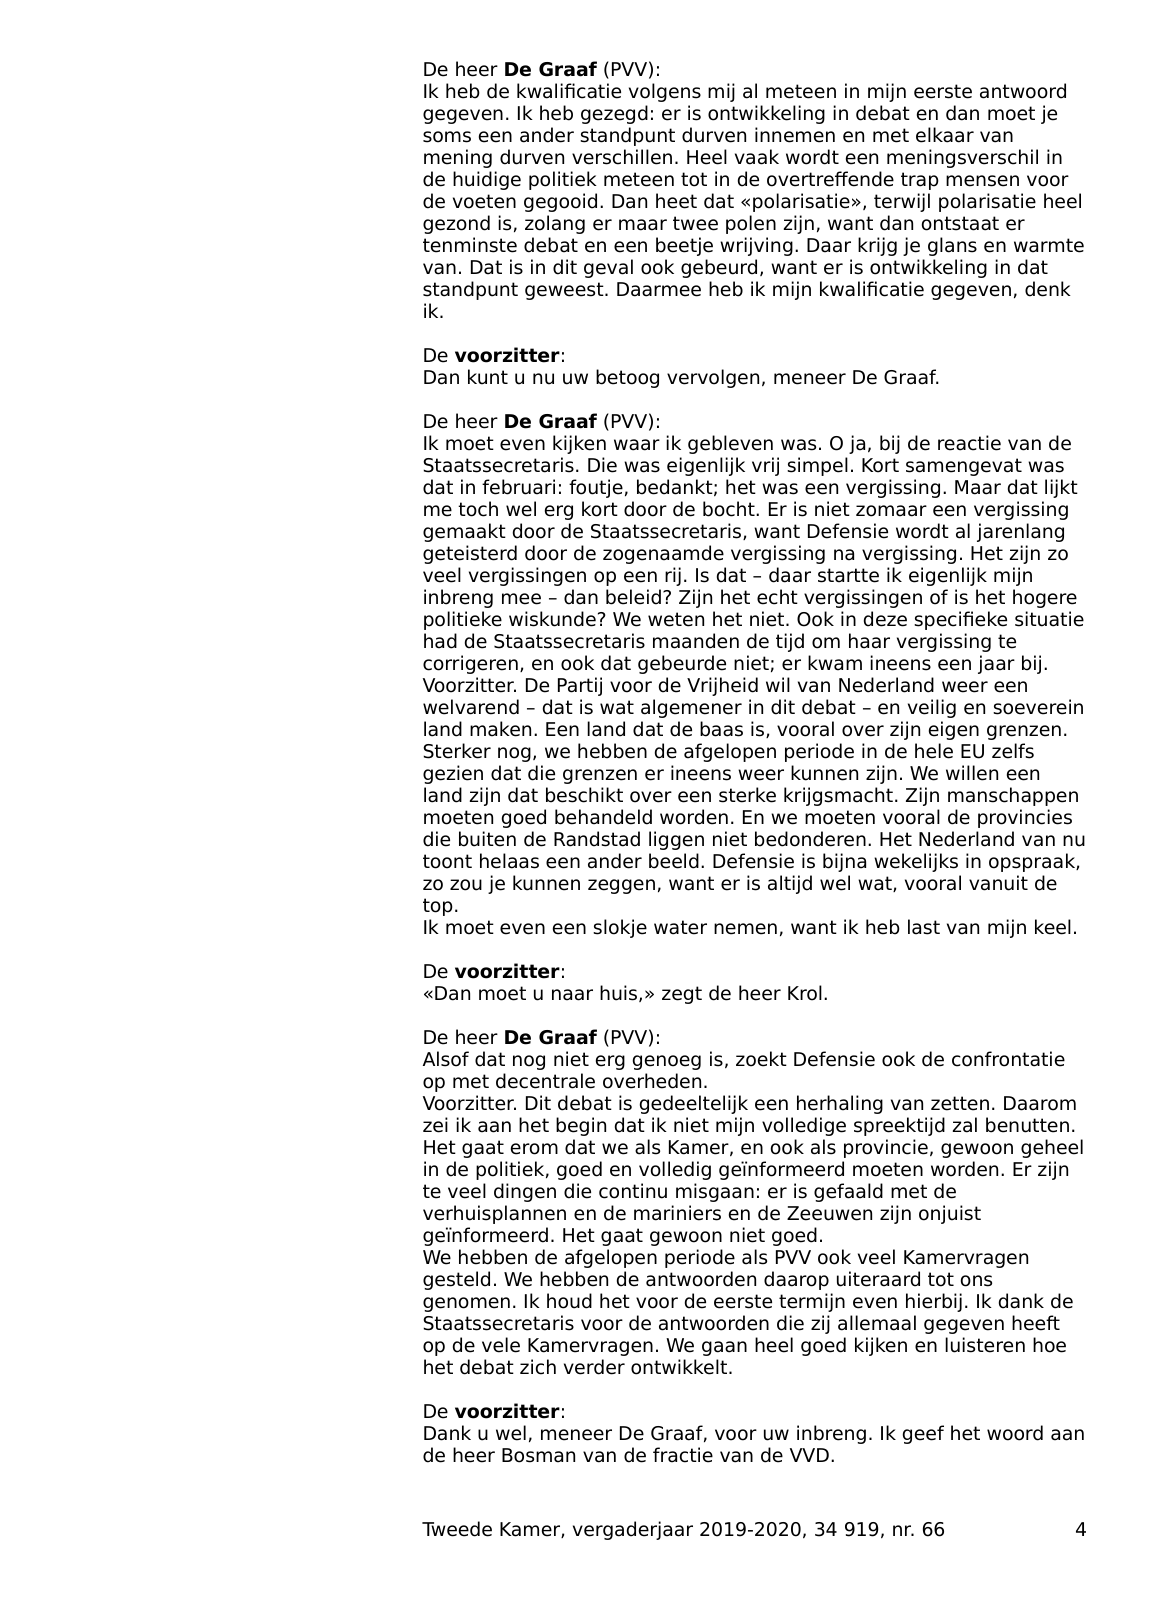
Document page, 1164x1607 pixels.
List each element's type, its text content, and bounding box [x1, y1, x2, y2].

text We hebben de afgelopen periode als PVV ook veel Kamervragen gesteld. We hebben de antwoorden daarop uiteraard tot ons genomen. Ik houd het voor de eerste termijn even hierbij. Ik dank de Staatssecretaris voor de antwoorden die zij allemaal gegeven heeft op de vele Kamervragen. We gaan heel goed kijken en luisteren hoe het debat zich verder ontwikkelt. [422, 1247, 1087, 1379]
text Alsof dat nog niet erg genoeg is, zoekt Defensie ook de confrontatie op met decentrale overheden. [422, 1049, 1087, 1093]
text Ik moet even een slokje water nemen, want ik heb last van mijn keel. [422, 917, 1087, 939]
text Voorzitter. De Partij voor de Vrijheid wil van Nederland weer een welvarend – dat is wat algemener in dit debat – en veilig en soeverein land maken. Een land dat de baas is, vooral over zijn eigen grenzen. Sterker nog, we hebben de afgelopen periode in de hele EU zelfs gezien dat die grenzen er ineens weer kunnen zijn. We willen een land zijn dat beschikt over een sterke krijgsmacht. Zijn manschappen moeten goed behandeld worden. En we moeten vooral de provincies die buiten de Randstad liggen niet bedonderen. Het Nederland van nu toont helaas een ander beeld. Defensie is bijna wekelijks in opspraak, zo zou je kunnen zeggen, want er is altijd wel wat, vooral vanuit de top. [422, 675, 1087, 917]
text Dank u wel, meneer De Graaf, voor uw inbreng. Ik geef het woord aan de heer Bosman van de fractie van de VVD. [422, 1423, 1087, 1467]
text «Dan moet u naar huis,» zegt de heer Krol. [422, 983, 1087, 1005]
text De heer De Graaf (PVV): [422, 59, 1087, 81]
text De voorzitter: [422, 345, 1087, 367]
text Ik moet even kijken waar ik gebleven was. O ja, bij de reactie van de Staatssecretaris. Die was eigenlijk vrij simpel. Kort samengevat was dat in februari: foutje, bedankt; het was een vergissing. Maar dat lijkt me toch wel erg kort door de bocht. Er is niet zomaar een vergissing gemaakt door de Staatssecretaris, want Defensie wordt al jarenlang geteisterd door de zogenaamde vergissing na vergissing. Het zijn zo veel vergissingen op een rij. Is dat – daar startte ik eigenlijk mijn inbreng mee – dan beleid? Zijn het echt vergissingen of is het hogere politieke wiskunde? We weten het niet. Ook in deze specifieke situatie had de Staatssecretaris maanden de tijd om haar vergissing te corrigeren, en ook dat gebeurde niet; er kwam ineens een jaar bij. [422, 433, 1087, 675]
text De voorzitter: [422, 1401, 1087, 1423]
text Dan kunt u nu uw betoog vervolgen, meneer De Graaf. [422, 367, 1087, 389]
text Voorzitter. Dit debat is gedeeltelijk een herhaling van zetten. Daarom zei ik aan het begin dat ik niet mijn volledige spreektijd zal benutten. Het gaat erom dat we als Kamer, en ook als provincie, gewoon geheel in de politiek, goed en volledig geïnformeerd moeten worden. Er zijn te veel dingen die continu misgaan: er is gefaald met de verhuisplannen en de mariniers en de Zeeuwen zijn onjuist geïnformeerd. Het gaat gewoon niet goed. [422, 1093, 1087, 1247]
text Ik heb de kwalificatie volgens mij al meteen in mijn eerste antwoord gegeven. Ik heb gezegd: er is ontwikkeling in debat en dan moet je soms een ander standpunt durven innemen en met elkaar van mening durven verschillen. Heel vaak wordt een meningsverschil in de huidige politiek meteen tot in de overtreffende trap mensen voor de voeten gegooid. Dan heet dat «polarisatie», terwijl polarisatie heel gezond is, zolang er maar twee polen zijn, want dan ontstaat er tenminste debat en een beetje wrijving. Daar krijg je glans en warmte van. Dat is in dit geval ook gebeurd, want er is ontwikkeling in dat standpunt geweest. Daarmee heb ik mijn kwalificatie gegeven, denk ik. [422, 81, 1087, 323]
text De heer De Graaf (PVV): [422, 411, 1087, 433]
text De heer De Graaf (PVV): [422, 1027, 1087, 1049]
text De voorzitter: [422, 961, 1087, 983]
